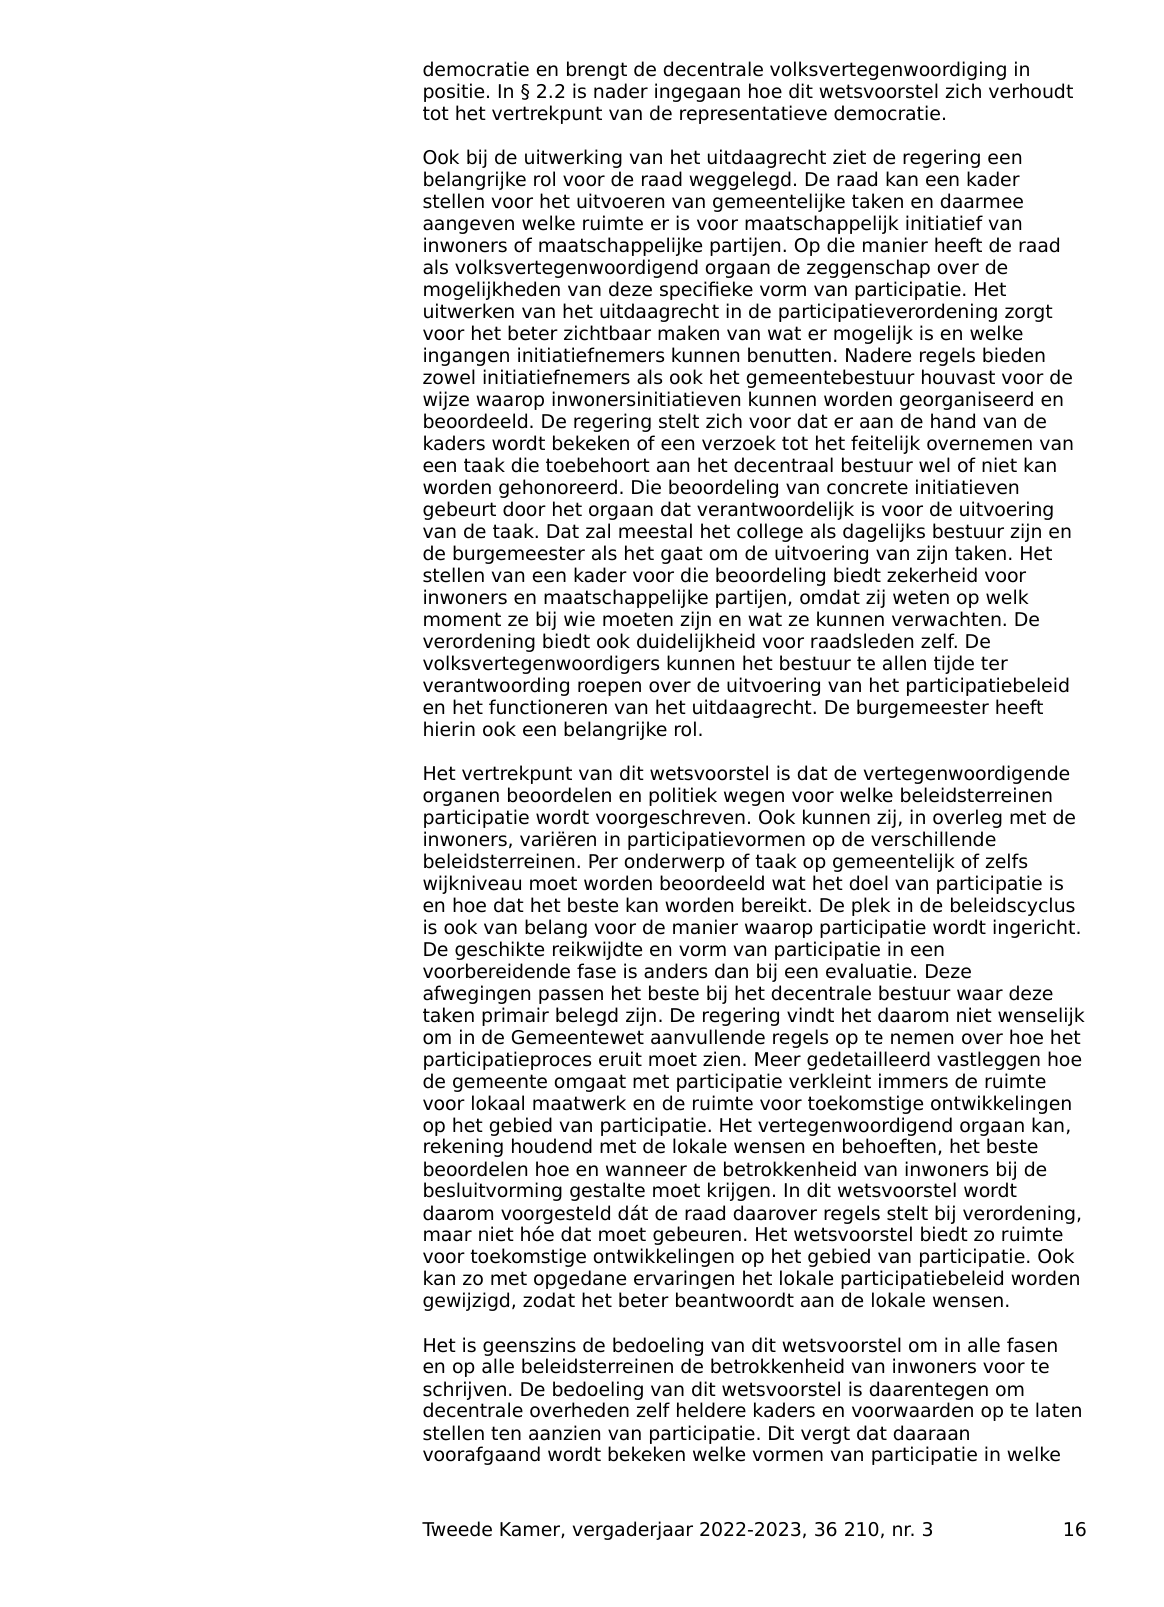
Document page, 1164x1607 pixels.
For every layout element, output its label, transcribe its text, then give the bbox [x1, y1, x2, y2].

text democratie en brengt de decentrale volksvertegenwoordiging in positie. In § 2.2 is nader ingegaan hoe dit wetsvoorstel zich verhoudt tot het vertrekpunt van de representatieve democratie. [422, 59, 1087, 125]
text Het vertrekpunt van dit wetsvoorstel is dat de vertegenwoordigende organen beoordelen en politiek wegen voor welke beleidsterreinen participatie wordt voorgeschreven. Ook kunnen zij, in overleg met de inwoners, variëren in participatievormen op de verschillende beleidsterreinen. Per onderwerp of taak op gemeentelijk of zelfs wijkniveau moet worden beoordeeld wat het doel van participatie is en hoe dat het beste kan worden bereikt. De plek in de beleidscyclus is ook van belang voor de manier waarop participatie wordt ingericht. De geschikte reikwijdte en vorm van participatie in een voorbereidende fase is anders dan bij een evaluatie. Deze afwegingen passen het beste bij het decentrale bestuur waar deze taken primair belegd zijn. De regering vindt het daarom niet wenselijk om in de Gemeentewet aanvullende regels op te nemen over hoe het participatieproces eruit moet zien. Meer gedetailleerd vastleggen hoe de gemeente omgaat met participatie verkleint immers de ruimte voor lokaal maatwerk en de ruimte voor toekomstige ontwikkelingen op het gebied van participatie. Het vertegenwoordigend orgaan kan, rekening houdend met de lokale wensen en behoeften, het beste beoordelen hoe en wanneer de betrokkenheid van inwoners bij de besluitvorming gestalte moet krijgen. In dit wetsvoorstel wordt daarom voorgesteld dát de raad daarover regels stelt bij verordening, maar niet hóe dat moet gebeuren. Het wetsvoorstel biedt zo ruimte voor toekomstige ontwikkelingen op het gebied van participatie. Ook kan zo met opgedane ervaringen het lokale participatiebeleid worden gewijzigd, zodat het beter beantwoordt aan de lokale wensen. [422, 763, 1087, 1312]
text Ook bij de uitwerking van het uitdaagrecht ziet de regering een belangrijke rol voor de raad weggelegd. De raad kan een kader stellen voor het uitvoeren van gemeentelijke taken en daarmee aangeven welke ruimte er is voor maatschappelijk initiatief van inwoners of maatschappelijke partijen. Op die manier heeft de raad als volksvertegenwoordigend orgaan de zeggenschap over de mogelijkheden van deze specifieke vorm van participatie. Het uitwerken van het uitdaagrecht in de participatieverordening zorgt voor het beter zichtbaar maken van wat er mogelijk is en welke ingangen initiatiefnemers kunnen benutten. Nadere regels bieden zowel initiatiefnemers als ook het gemeentebestuur houvast voor de wijze waarop inwonersinitiatieven kunnen worden georganiseerd en beoordeeld. De regering stelt zich voor dat er aan de hand van de kaders wordt bekeken of een verzoek tot het feitelijk overnemen van een taak die toebehoort aan het decentraal bestuur wel of niet kan worden gehonoreerd. Die beoordeling van concrete initiatieven gebeurt door het orgaan dat verantwoordelijk is voor de uitvoering van de taak. Dat zal meestal het college als dagelijks bestuur zijn en de burgemeester als het gaat om de uitvoering van zijn taken. Het stellen van een kader voor die beoordeling biedt zekerheid voor inwoners en maatschappelijke partijen, omdat zij weten op welk moment ze bij wie moeten zijn en wat ze kunnen verwachten. De verordening biedt ook duidelijkheid voor raadsleden zelf. De volksvertegenwoordigers kunnen het bestuur te allen tijde ter verantwoording roepen over de uitvoering van het participatiebeleid en het functioneren van het uitdaagrecht. De burgemeester heeft hierin ook een belangrijke rol. [422, 147, 1087, 741]
text Het is geenszins de bedoeling van dit wetsvoorstel om in alle fasen en op alle beleidsterreinen de betrokkenheid van inwoners voor te schrijven. De bedoeling van dit wetsvoorstel is daarentegen om decentrale overheden zelf heldere kaders en voorwaarden op te laten stellen ten aanzien van participatie. Dit vergt dat daaraan voorafgaand wordt bekeken welke vormen van participatie in welke [422, 1334, 1087, 1466]
